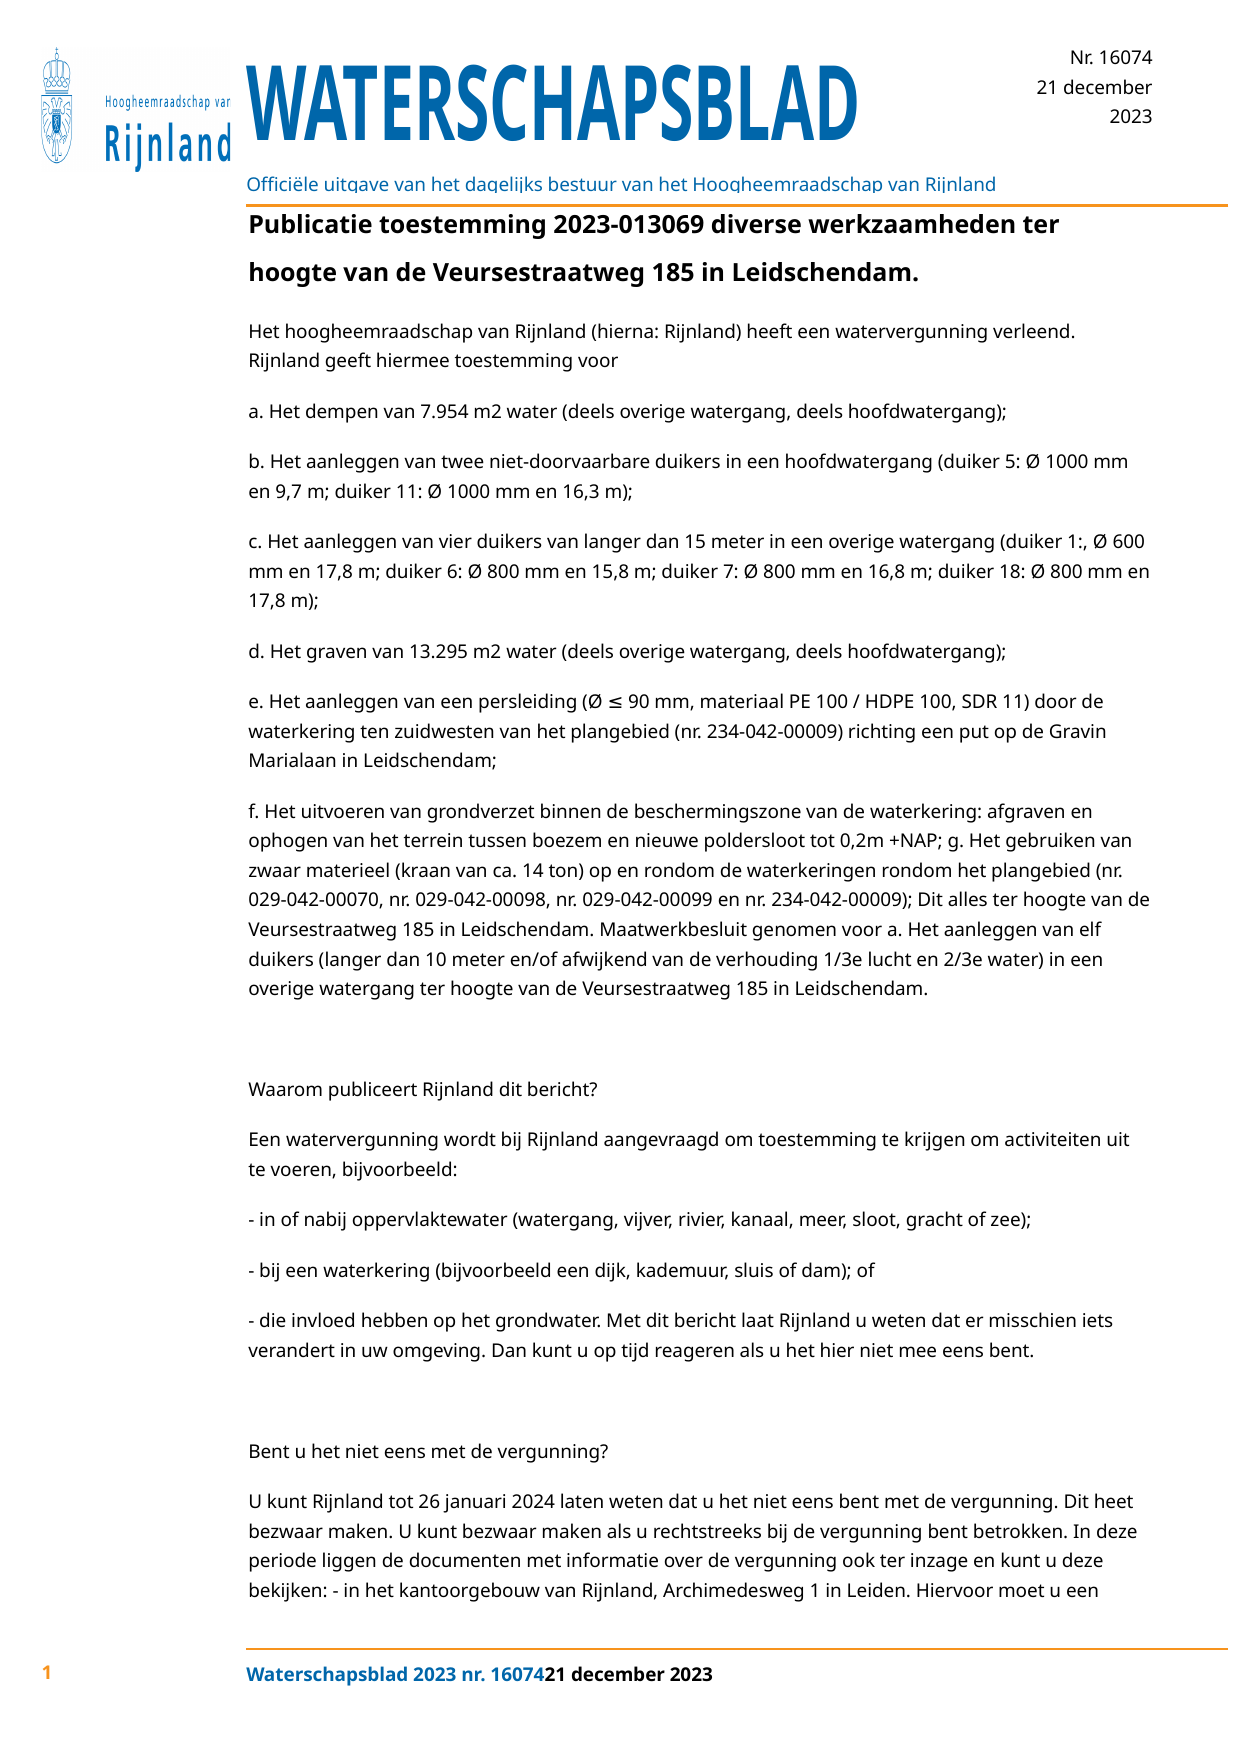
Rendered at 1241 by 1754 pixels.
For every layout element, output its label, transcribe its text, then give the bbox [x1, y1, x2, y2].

text b. Het aanleggen van twee niet-doorvaarbare duikers in een hoofdwatergang (duiker 5: Ø 1000 mm en 9,7 m; duiker 11: Ø 1000 mm en 16,3 m); [248, 448, 1152, 504]
text d. Het graven van 13.295 m2 water (deels overige watergang, deels hoofdwatergang); [248, 638, 1152, 664]
text - die invloed hebben op het grondwater. Met dit bericht laat Rijnland u weten dat er misschien iets verandert in uw omgeving. Dan kunt u op tijd reageren als u het hier niet mee eens bent. [248, 1307, 1152, 1363]
text c. Het aanleggen van vier duikers van langer dan 15 meter in een overige watergang (duiker 1:, Ø 600 mm en 17,8 m; duiker 6: Ø 800 mm en 15,8 m; duiker 7: Ø 800 mm en 16,8 m; duiker 18: Ø 800 mm en 17,8 m); [248, 528, 1152, 613]
text Publicatie toestemming 2023-013069 diverse werkzaamheden ter hoogte van de Veursestraatweg 185 in Leidschendam. [248, 207, 1152, 288]
text a. Het dempen van 7.954 m2 water (deels overige watergang, deels hoofdwatergang); [248, 398, 1152, 424]
text Het hoogheemraadschap van Rijnland (hierna: Rijnland) heeft een watervergunning verleend. Rijnland geeft hiermee toestemming voor [248, 318, 1152, 373]
text Waarom publiceert Rijnland dit bericht? [248, 1076, 1152, 1102]
text - in of nabij oppervlaktewater (watergang, vijver, rivier, kanaal, meer, sloot, gracht of zee); [248, 1207, 1152, 1232]
picture [41, 47, 231, 172]
text Een watervergunning wordt bij Rijnland aangevraagd om toestemming te krijgen om activiteiten uit te voeren, bijvoorbeeld: [248, 1127, 1152, 1182]
text U kunt Rijnland tot 26 januari 2024 laten weten dat u het niet eens bent met de vergunning. Dit heet bezwaar maken. U kunt bezwaar maken als u rechtstreeks bij de vergunning bent betrokken. In deze periode liggen de documenten met informatie over de vergunning ook ter inzage en kunt u deze bekijken: - in het kantoorgebouw van Rijnland, Archimedesweg 1 in Leiden. Hiervoor moet u een [248, 1488, 1152, 1603]
text f. Het uitvoeren van grondverzet binnen de beschermingszone van de waterkering: afgraven en ophogen van het terrein tussen boezem en nieuwe poldersloot tot 0,2m +NAP; g. Het gebruiken van zwaar materieel (kraan van ca. 14 ton) op en rondom de waterkeringen rondom het plangebied (nr. 029-042-00070, nr. 029-042-00098, nr. 029-042-00099 en nr. 234-042-00009); Dit alles ter hoogte van de Veursestraatweg 185 in Leidschendam. Maatwerkbesluit genomen voor a. Het aanleggen van elf duikers (langer dan 10 meter en/of afwijkend van de verhouding 1/3e lucht en 2/3e water) in een overige watergang ter hoogte van de Veursestraatweg 185 in Leidschendam. [248, 798, 1152, 1001]
text e. Het aanleggen van een persleiding (Ø ≤ 90 mm, materiaal PE 100 / HDPE 100, SDR 11) door de waterkering ten zuidwesten van het plangebied (nr. 234-042-00009) richting een put op de Gravin Marialaan in Leidschendam; [248, 688, 1152, 773]
text Bent u het niet eens met de vergunning? [248, 1438, 1152, 1464]
text - bij een waterkering (bijvoorbeeld een dijk, kademuur, sluis of dam); of [248, 1257, 1152, 1283]
